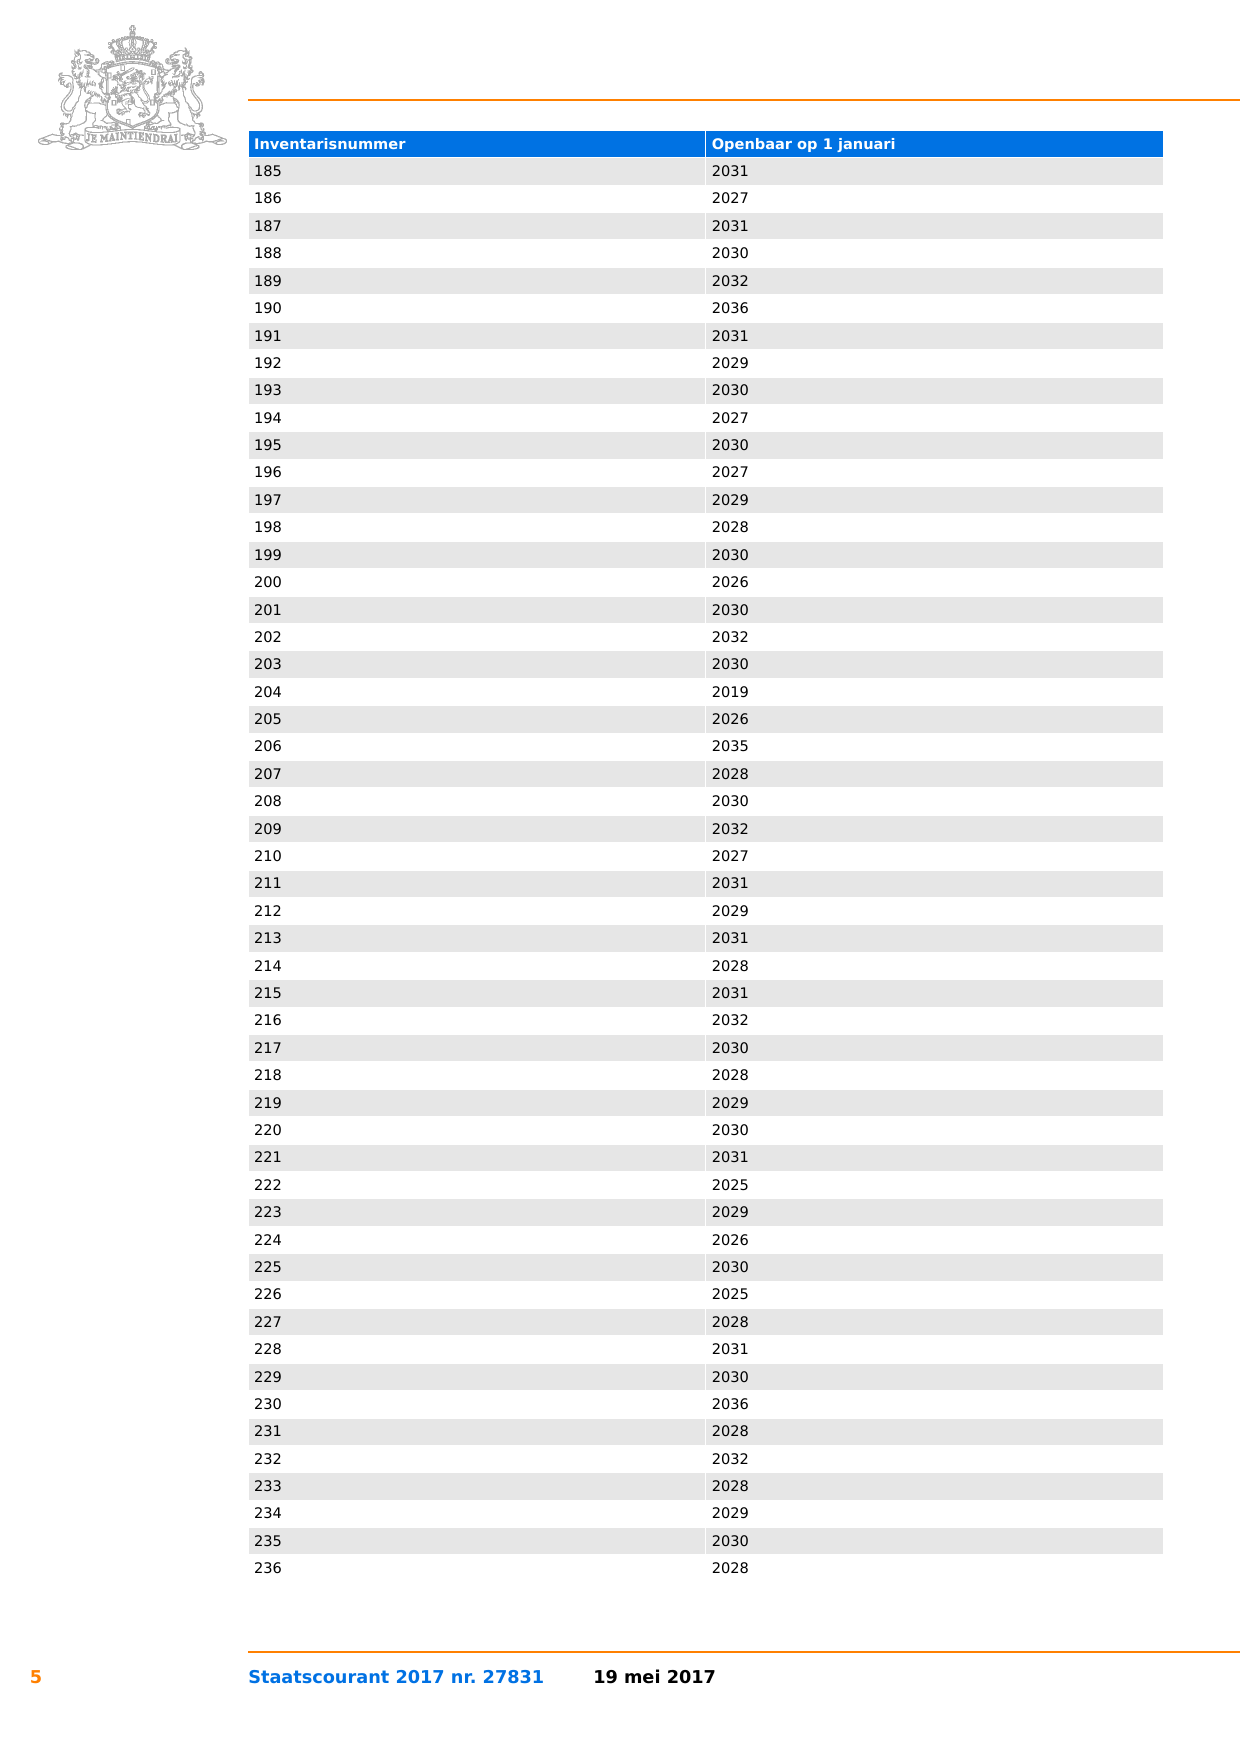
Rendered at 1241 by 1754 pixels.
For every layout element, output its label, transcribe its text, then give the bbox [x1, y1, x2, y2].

table_cell 212 [249, 898, 705, 924]
table_cell 232 [249, 1446, 705, 1472]
table_cell 2030 [706, 1364, 1163, 1390]
table_cell 2027 [706, 460, 1163, 486]
table_cell 2027 [706, 186, 1163, 212]
table_cell 234 [249, 1501, 705, 1527]
table_cell 2030 [706, 1254, 1163, 1281]
table_cell 230 [249, 1391, 705, 1417]
table_cell 2029 [706, 1501, 1163, 1527]
table_cell 231 [249, 1419, 705, 1445]
table_cell 2036 [706, 1391, 1163, 1417]
table_cell 214 [249, 953, 705, 979]
table_cell 2031 [706, 158, 1163, 185]
table_cell 201 [249, 597, 705, 623]
table_cell 2030 [706, 597, 1163, 623]
table_cell 2032 [706, 268, 1163, 294]
table_cell 2028 [706, 1556, 1163, 1582]
table_cell 2030 [706, 1035, 1163, 1061]
table_cell 2026 [706, 569, 1163, 596]
table_cell 190 [249, 295, 705, 322]
table_cell 187 [249, 213, 705, 239]
table_cell 194 [249, 405, 705, 431]
table_cell 2019 [706, 679, 1163, 705]
table_cell 224 [249, 1227, 705, 1253]
table_cell 2028 [706, 1309, 1163, 1335]
table_cell 2027 [706, 405, 1163, 431]
table_cell 2030 [706, 378, 1163, 404]
table_cell 220 [249, 1117, 705, 1143]
table_cell 2030 [706, 651, 1163, 678]
table_cell 2032 [706, 1008, 1163, 1034]
table_cell 2030 [706, 241, 1163, 267]
table_cell 193 [249, 378, 705, 404]
table_cell 218 [249, 1063, 705, 1089]
table_cell 2031 [706, 925, 1163, 952]
table_cell 185 [249, 158, 705, 185]
table_cell 2029 [706, 487, 1163, 513]
table_cell 208 [249, 789, 705, 815]
table_cell 233 [249, 1473, 705, 1500]
table_cell 215 [249, 980, 705, 1007]
table_cell 207 [249, 761, 705, 787]
table_cell 2036 [706, 295, 1163, 322]
table_cell 236 [249, 1556, 705, 1582]
table_cell 2029 [706, 1199, 1163, 1226]
table_cell 2026 [706, 706, 1163, 733]
table_cell 209 [249, 816, 705, 842]
table_cell 2030 [706, 1117, 1163, 1143]
table_cell 227 [249, 1309, 705, 1335]
table_cell 225 [249, 1254, 705, 1281]
table_cell 222 [249, 1172, 705, 1198]
table_cell 203 [249, 651, 705, 678]
table_cell 2028 [706, 1419, 1163, 1445]
table_cell 228 [249, 1336, 705, 1363]
table_cell 186 [249, 186, 705, 212]
table_cell 2028 [706, 515, 1163, 541]
table_cell 2030 [706, 1528, 1163, 1554]
table_cell 2031 [706, 323, 1163, 349]
table_cell 226 [249, 1282, 705, 1308]
table_cell 213 [249, 925, 705, 952]
table_cell 197 [249, 487, 705, 513]
table_cell 2028 [706, 1473, 1163, 1500]
table_cell 2030 [706, 789, 1163, 815]
table_cell 221 [249, 1145, 705, 1171]
table_cell 2027 [706, 843, 1163, 869]
table_cell 235 [249, 1528, 705, 1554]
table_cell 196 [249, 460, 705, 486]
table_cell 216 [249, 1008, 705, 1034]
picture [38, 25, 227, 150]
table_cell 219 [249, 1090, 705, 1116]
table_cell 206 [249, 734, 705, 760]
table_cell 192 [249, 350, 705, 376]
table_cell 2028 [706, 953, 1163, 979]
table_cell 217 [249, 1035, 705, 1061]
table_cell 2031 [706, 871, 1163, 897]
table_cell 204 [249, 679, 705, 705]
table_cell 195 [249, 432, 705, 459]
table_cell 205 [249, 706, 705, 733]
table_cell 2035 [706, 734, 1163, 760]
table_header Openbaar op 1 januari [706, 131, 1163, 157]
table_cell 2025 [706, 1172, 1163, 1198]
table_cell 211 [249, 871, 705, 897]
table_cell 2026 [706, 1227, 1163, 1253]
table_cell 2032 [706, 1446, 1163, 1472]
table_cell 2028 [706, 761, 1163, 787]
table_header Inventarisnummer [249, 131, 705, 157]
table_cell 2031 [706, 1336, 1163, 1363]
table_cell 188 [249, 241, 705, 267]
table_cell 200 [249, 569, 705, 596]
table_cell 2029 [706, 1090, 1163, 1116]
table_cell 198 [249, 515, 705, 541]
table_cell 2029 [706, 898, 1163, 924]
table_cell 199 [249, 542, 705, 568]
table_cell 2031 [706, 980, 1163, 1007]
table_cell 2031 [706, 1145, 1163, 1171]
table_cell 2028 [706, 1063, 1163, 1089]
table_cell 223 [249, 1199, 705, 1226]
table_cell 2030 [706, 542, 1163, 568]
table_cell 191 [249, 323, 705, 349]
table_cell 2032 [706, 624, 1163, 650]
table_cell 2029 [706, 350, 1163, 376]
table_cell 2025 [706, 1282, 1163, 1308]
table_cell 2031 [706, 213, 1163, 239]
table_cell 2032 [706, 816, 1163, 842]
table_cell 229 [249, 1364, 705, 1390]
table_cell 210 [249, 843, 705, 869]
table_cell 189 [249, 268, 705, 294]
table_cell 2030 [706, 432, 1163, 459]
table_cell 202 [249, 624, 705, 650]
